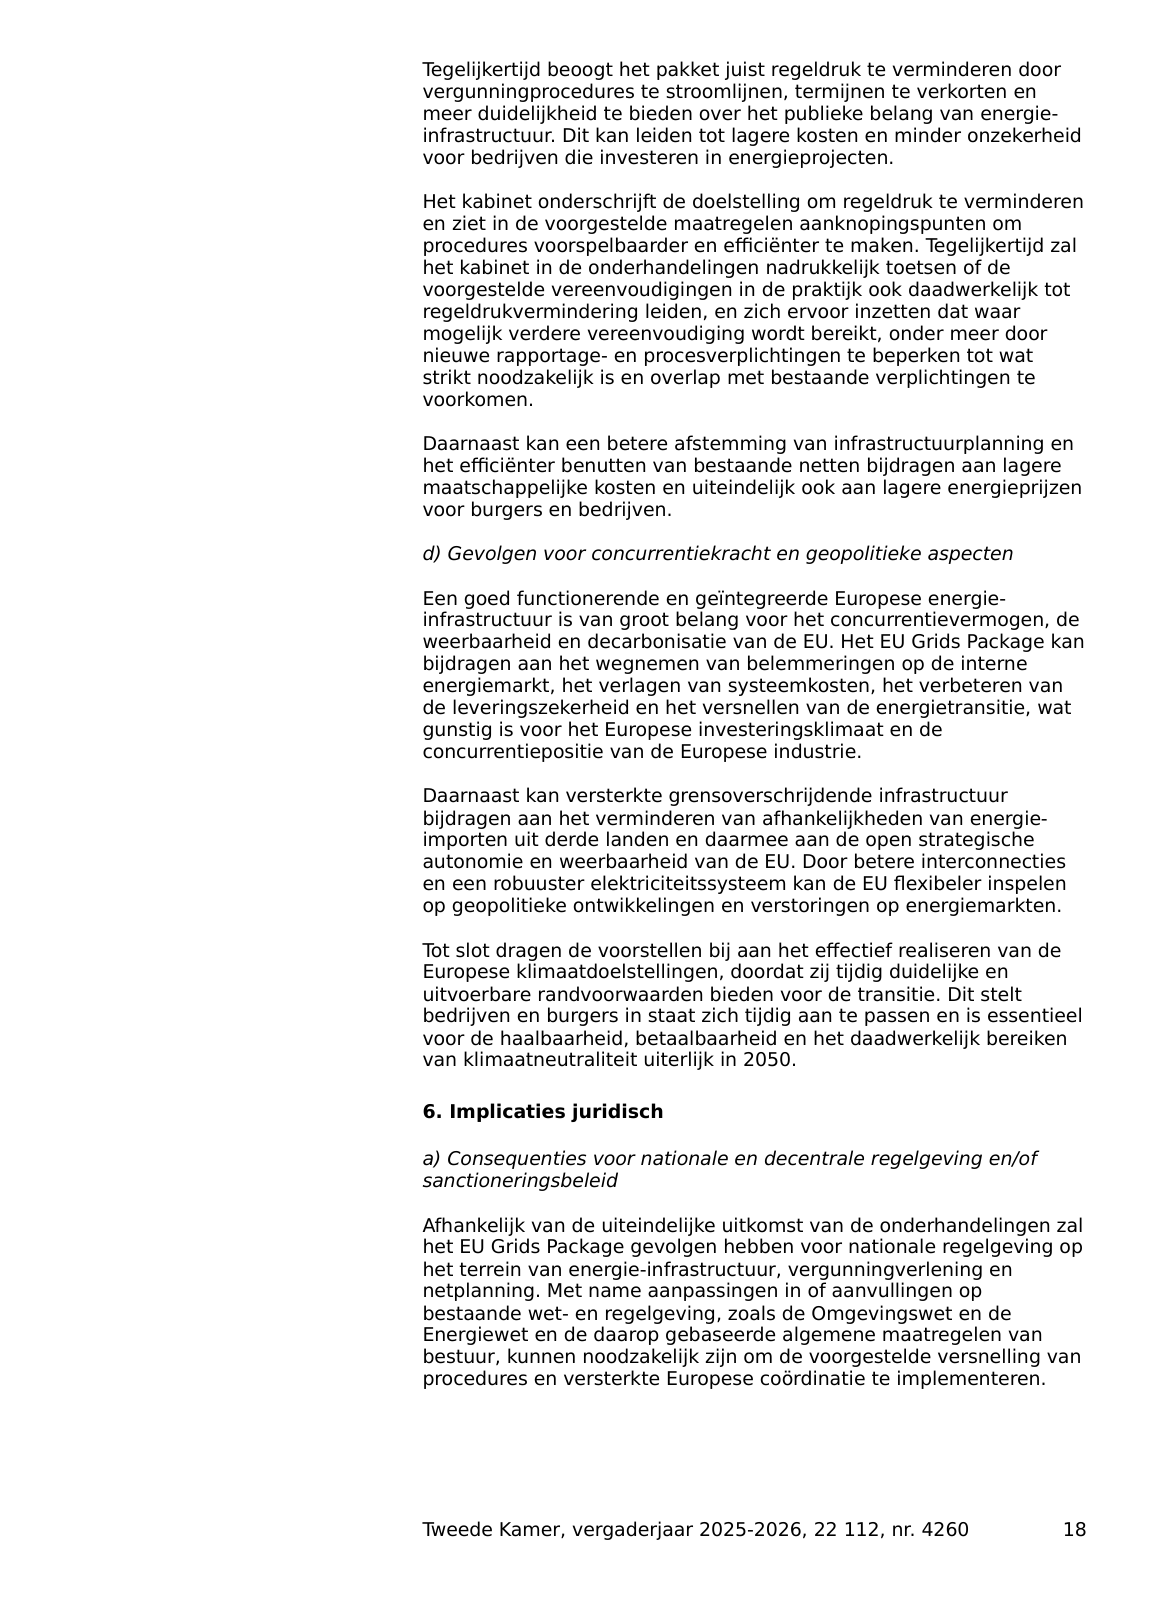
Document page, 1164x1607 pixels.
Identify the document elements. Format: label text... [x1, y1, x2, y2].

text Tot slot dragen de voorstellen bij aan het effectief realiseren van de Europese klimaatdoelstellingen, doordat zij tijdig duidelijke en uitvoerbare randvoorwaarden bieden voor de transitie. Dit stelt bedrijven en burgers in staat zich tijdig aan te passen en is essentieel voor de haalbaarheid, betaalbaarheid en het daadwerkelijk bereiken van klimaatneutraliteit uiterlijk in 2050. [422, 939, 1087, 1071]
text Daarnaast kan een betere afstemming van infrastructuurplanning en het efficiënter benutten van bestaande netten bijdragen aan lagere maatschappelijke kosten en uiteindelijk ook aan lagere energieprijzen voor burgers en bedrijven. [422, 433, 1087, 521]
text Tegelijkertijd beoogt het pakket juist regeldruk te verminderen door vergunningprocedures te stroomlijnen, termijnen te verkorten en meer duidelijkheid te bieden over het publieke belang van energie-infrastructuur. Dit kan leiden tot lagere kosten en minder onzekerheid voor bedrijven die investeren in energieprojecten. [422, 59, 1087, 169]
subtitle 6. Implicaties juridisch [422, 1101, 1087, 1123]
text Het kabinet onderschrijft de doelstelling om regeldruk te verminderen en ziet in de voorgestelde maatregelen aanknopingspunten om procedures voorspelbaarder en efficiënter te maken. Tegelijkertijd zal het kabinet in de onderhandelingen nadrukkelijk toetsen of de voorgestelde vereenvoudigingen in de praktijk ook daadwerkelijk tot regeldrukvermindering leiden, en zich ervoor inzetten dat waar mogelijk verdere vereenvoudiging wordt bereikt, onder meer door nieuwe rapportage- en procesverplichtingen te beperken tot wat strikt noodzakelijk is en overlap met bestaande verplichtingen te voorkomen. [422, 191, 1087, 411]
subtitle d) Gevolgen voor concurrentiekracht en geopolitieke aspecten [422, 543, 1087, 565]
text Afhankelijk van de uiteindelijke uitkomst van de onderhandelingen zal het EU Grids Package gevolgen hebben voor nationale regelgeving op het terrein van energie-infrastructuur, vergunningverlening en netplanning. Met name aanpassingen in of aanvullingen op bestaande wet- en regelgeving, zoals de Omgevingswet en de Energiewet en de daarop gebaseerde algemene maatregelen van bestuur, kunnen noodzakelijk zijn om de voorgestelde versnelling van procedures en versterkte Europese coördinatie te implementeren. [422, 1214, 1087, 1390]
text Daarnaast kan versterkte grensoverschrijdende infrastructuur bijdragen aan het verminderen van afhankelijkheden van energie-importen uit derde landen en daarmee aan de open strategische autonomie en weerbaarheid van de EU. Door betere interconnecties en een robuuster elektriciteitssysteem kan de EU flexibeler inspelen op geopolitieke ontwikkelingen en verstoringen op energiemarkten. [422, 785, 1087, 917]
subtitle a) Consequenties voor nationale en decentrale regelgeving en/of sanctioneringsbeleid [422, 1148, 1087, 1192]
text Een goed functionerende en geïntegreerde Europese energie-infrastructuur is van groot belang voor het concurrentievermogen, de weerbaarheid en decarbonisatie van de EU. Het EU Grids Package kan bijdragen aan het wegnemen van belemmeringen op de interne energiemarkt, het verlagen van systeemkosten, het verbeteren van de leveringszekerheid en het versnellen van de energietransitie, wat gunstig is voor het Europese investeringsklimaat en de concurrentiepositie van de Europese industrie. [422, 587, 1087, 763]
